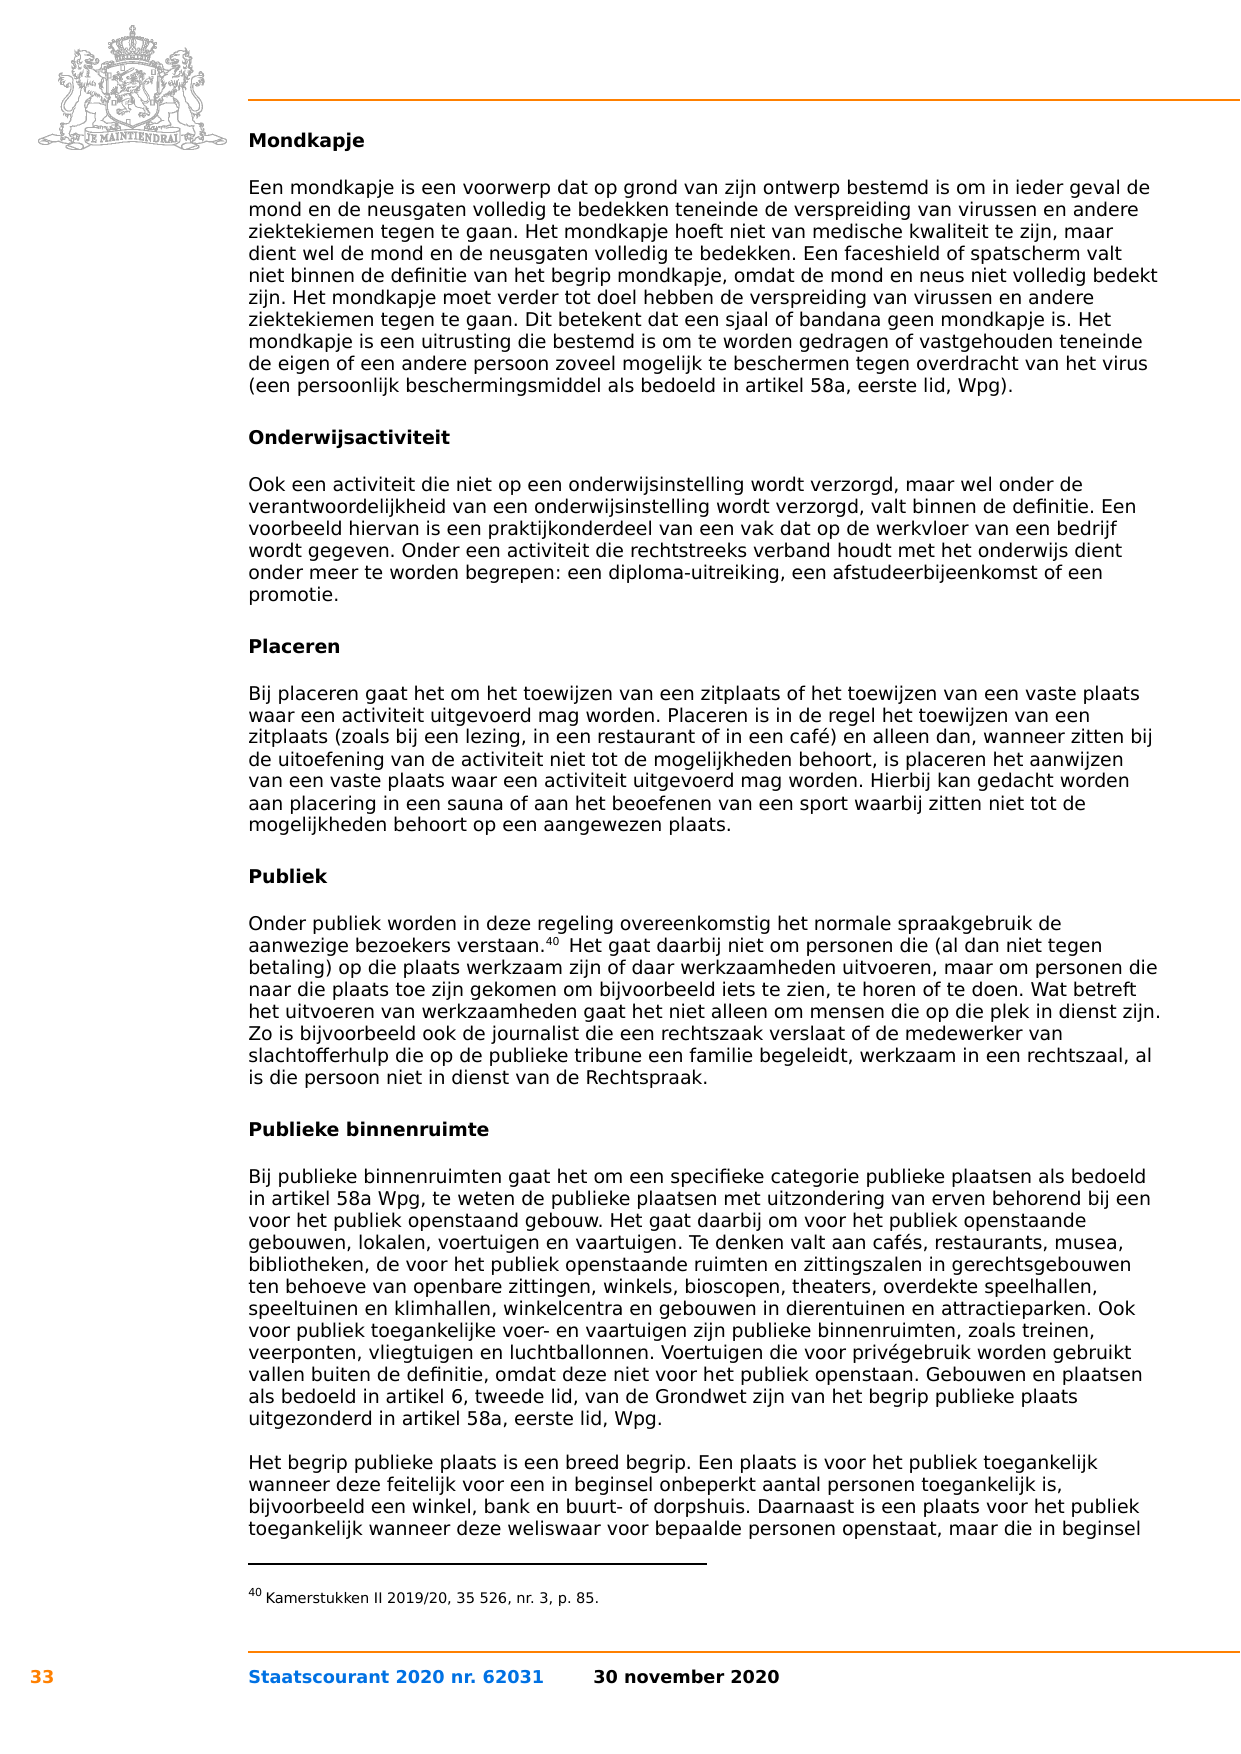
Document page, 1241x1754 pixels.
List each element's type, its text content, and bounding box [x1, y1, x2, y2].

text Een mondkapje is een voorwerp dat op grond van zijn ontwerp bestemd is om in ieder geval de mond en de neusgaten volledig te bedekken teneinde de verspreiding van virussen en andere ziektekiemen tegen te gaan. Het mondkapje hoeft niet van medische kwaliteit te zijn, maar dient wel de mond en de neusgaten volledig te bedekken. Een faceshield of spatscherm valt niet binnen de definitie van het begrip mondkapje, omdat de mond en neus niet volledig bedekt zijn. Het mondkapje moet verder tot doel hebben de verspreiding van virussen en andere ziektekiemen tegen te gaan. Dit betekent dat een sjaal of bandana geen mondkapje is. Het mondkapje is een uitrusting die bestemd is om te worden gedragen of vastgehouden teneinde de eigen of een andere persoon zoveel mogelijk te beschermen tegen overdracht van het virus (een persoonlijk beschermingsmiddel als bedoeld in artikel 58a, eerste lid, Wpg). [248, 177, 1163, 397]
text Het begrip publieke plaats is een breed begrip. Een plaats is voor het publiek toegankelijk wanneer deze feitelijk voor een in beginsel onbeperkt aantal personen toegankelijk is, bijvoorbeeld een winkel, bank en buurt- of dorpshuis. Daarnaast is een plaats voor het publiek toegankelijk wanneer deze weliswaar voor bepaalde personen openstaat, maar die in beginsel [248, 1452, 1163, 1540]
text Ook een activiteit die niet op een onderwijsinstelling wordt verzorgd, maar wel onder de verantwoordelijkheid van een onderwijsinstelling wordt verzorgd, valt binnen de definitie. Een voorbeeld hiervan is een praktijkonderdeel van een vak dat op de werkvloer van een bedrijf wordt gegeven. Onder een activiteit die rechtstreeks verband houdt met het onderwijs dient onder meer te worden begrepen: een diploma-uitreiking, een afstudeerbijeenkomst of een promotie. [248, 474, 1163, 606]
text Bij placeren gaat het om het toewijzen van een zitplaats of het toewijzen van een vaste plaats waar een activiteit uitgevoerd mag worden. Placeren is in de regel het toewijzen van een zitplaats (zoals bij een lezing, in een restaurant of in een café) en alleen dan, wanneer zitten bij de uitoefening van de activiteit niet tot de mogelijkheden behoort, is placeren het aanwijzen van een vaste plaats waar een activiteit uitgevoerd mag worden. Hierbij kan gedacht worden aan placering in een sauna of aan het beoefenen van een sport waarbij zitten niet tot de mogelijkheden behoort op een aangewezen plaats. [248, 682, 1163, 836]
subtitle Placeren [248, 636, 1163, 657]
picture [38, 25, 227, 150]
subtitle Onderwijsactiviteit [248, 427, 1163, 449]
text Bij publieke binnenruimten gaat het om een specifieke categorie publieke plaatsen als bedoeld in artikel 58a Wpg, te weten de publieke plaatsen met uitzondering van erven behorend bij een voor het publiek openstaand gebouw. Het gaat daarbij om voor het publiek openstaande gebouwen, lokalen, voertuigen en vaartuigen. Te denken valt aan cafés, restaurants, musea, bibliotheken, de voor het publiek openstaande ruimten en zittingszalen in gerechtsgebouwen ten behoeve van openbare zittingen, winkels, bioscopen, theaters, overdekte speelhallen, speeltuinen en klimhallen, winkelcentra en gebouwen in dierentuinen en attractieparken. Ook voor publiek toegankelijke voer- en vaartuigen zijn publieke binnenruimten, zoals treinen, veerponten, vliegtuigen en luchtballonnen. Voertuigen die voor privégebruik worden gebruikt vallen buiten de definitie, omdat deze niet voor het publiek openstaan. Gebouwen en plaatsen als bedoeld in artikel 6, tweede lid, van de Grondwet zijn van het begrip publieke plaats uitgezonderd in artikel 58a, eerste lid, Wpg. [248, 1166, 1163, 1430]
subtitle Mondkapje [248, 130, 1163, 152]
text Onder publiek worden in deze regeling overeenkomstig het normale spraakgebruik de aanwezige bezoekers verstaan. Het gaat daarbij niet om personen die (al dan niet tegen betaling) op die plaats werkzaam zijn of daar werkzaamheden uitvoeren, maar om personen die naar die plaats toe zijn gekomen om bijvoorbeeld iets te zien, te horen of te doen. Wat betreft het uitvoeren van werkzaamheden gaat het niet alleen om mensen die op die plek in dienst zijn. Zo is bijvoorbeeld ook de journalist die een rechtszaak verslaat of de medewerker van slachtofferhulp die op de publieke tribune een familie begeleidt, werkzaam in een rechtszaal, al is die persoon niet in dienst van de Rechtspraak. [248, 913, 1163, 1089]
text Kamerstukken II 2019/20, 35 526, nr. 3, p. 85. [248, 1586, 1163, 1608]
subtitle Publiek [248, 866, 1163, 888]
subtitle Publieke binnenruimte [248, 1119, 1163, 1141]
